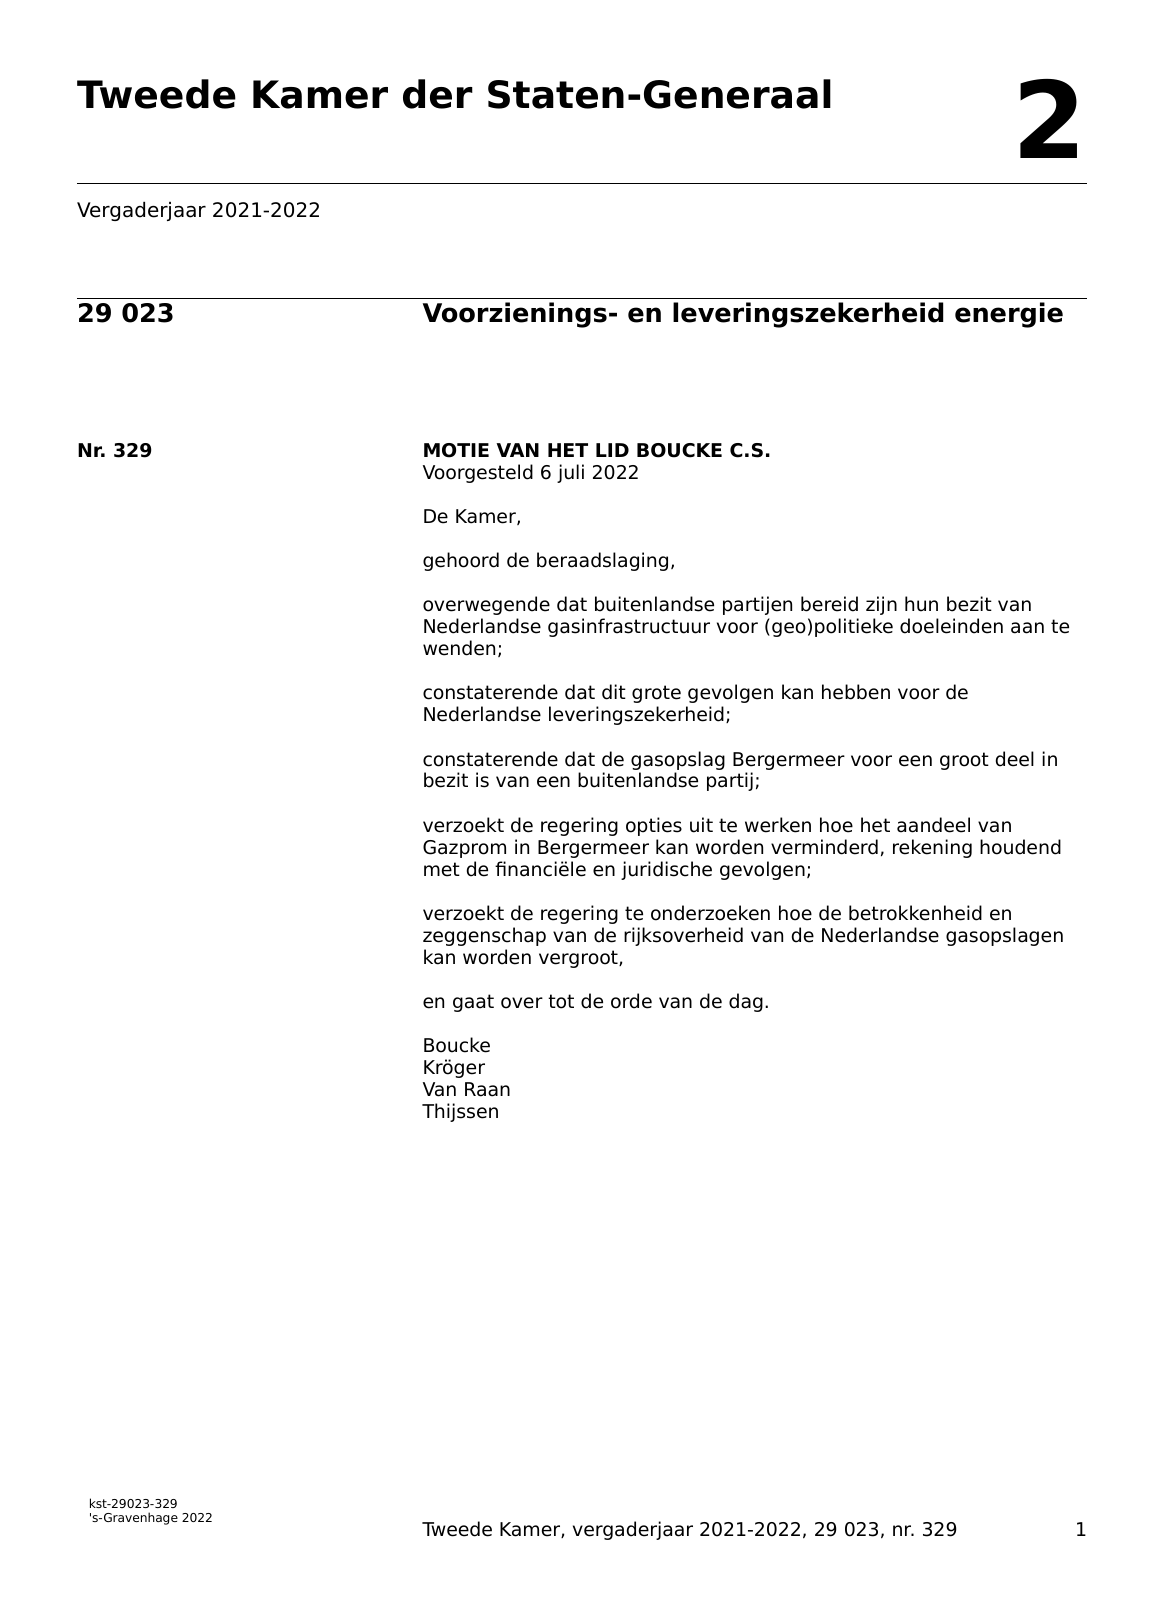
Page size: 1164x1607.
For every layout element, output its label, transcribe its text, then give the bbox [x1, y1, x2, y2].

text Boucke [422, 1035, 1087, 1057]
text De Kamer, [422, 506, 1087, 528]
table_header Tweede Kamer der Staten-Generaal [77, 59, 886, 183]
subtitle 29 023 Voorzienings- en leveringszekerheid energie [77, 299, 1087, 329]
text constaterende dat dit grote gevolgen kan hebben voor de Nederlandse leveringszekerheid; [422, 682, 1087, 726]
table_cell Vergaderjaar 2021-2022 [77, 184, 1087, 298]
table_header 2 [886, 59, 1087, 183]
text en gaat over tot de orde van de dag. [422, 991, 1087, 1013]
subtitle Nr. 329 MOTIE VAN HET LID BOUCKE C.S. [77, 440, 1087, 462]
text constaterende dat de gasopslag Bergermeer voor een groot deel in bezit is van een buitenlandse partij; [422, 748, 1087, 792]
text Thijssen [422, 1101, 1087, 1123]
text Voorgesteld 6 juli 2022 [422, 462, 1087, 484]
text 's-Gravenhage 2022 [88, 1511, 323, 1525]
text verzoekt de regering opties uit te werken hoe het aandeel van Gazprom in Bergermeer kan worden verminderd, rekening houdend met de financiële en juridische gevolgen; [422, 814, 1087, 881]
text overwegende dat buitenlandse partijen bereid zijn hun bezit van Nederlandse gasinfrastructuur voor (geo)politieke doeleinden aan te wenden; [422, 594, 1087, 660]
text Van Raan [422, 1079, 1087, 1101]
text Kröger [422, 1057, 1087, 1079]
text verzoekt de regering te onderzoeken hoe de betrokkenheid en zeggenschap van de rijksoverheid van de Nederlandse gasopslagen kan worden vergroot, [422, 903, 1087, 969]
text kst-29023-329 [88, 1497, 323, 1511]
text gehoord de beraadslaging, [422, 550, 1087, 572]
